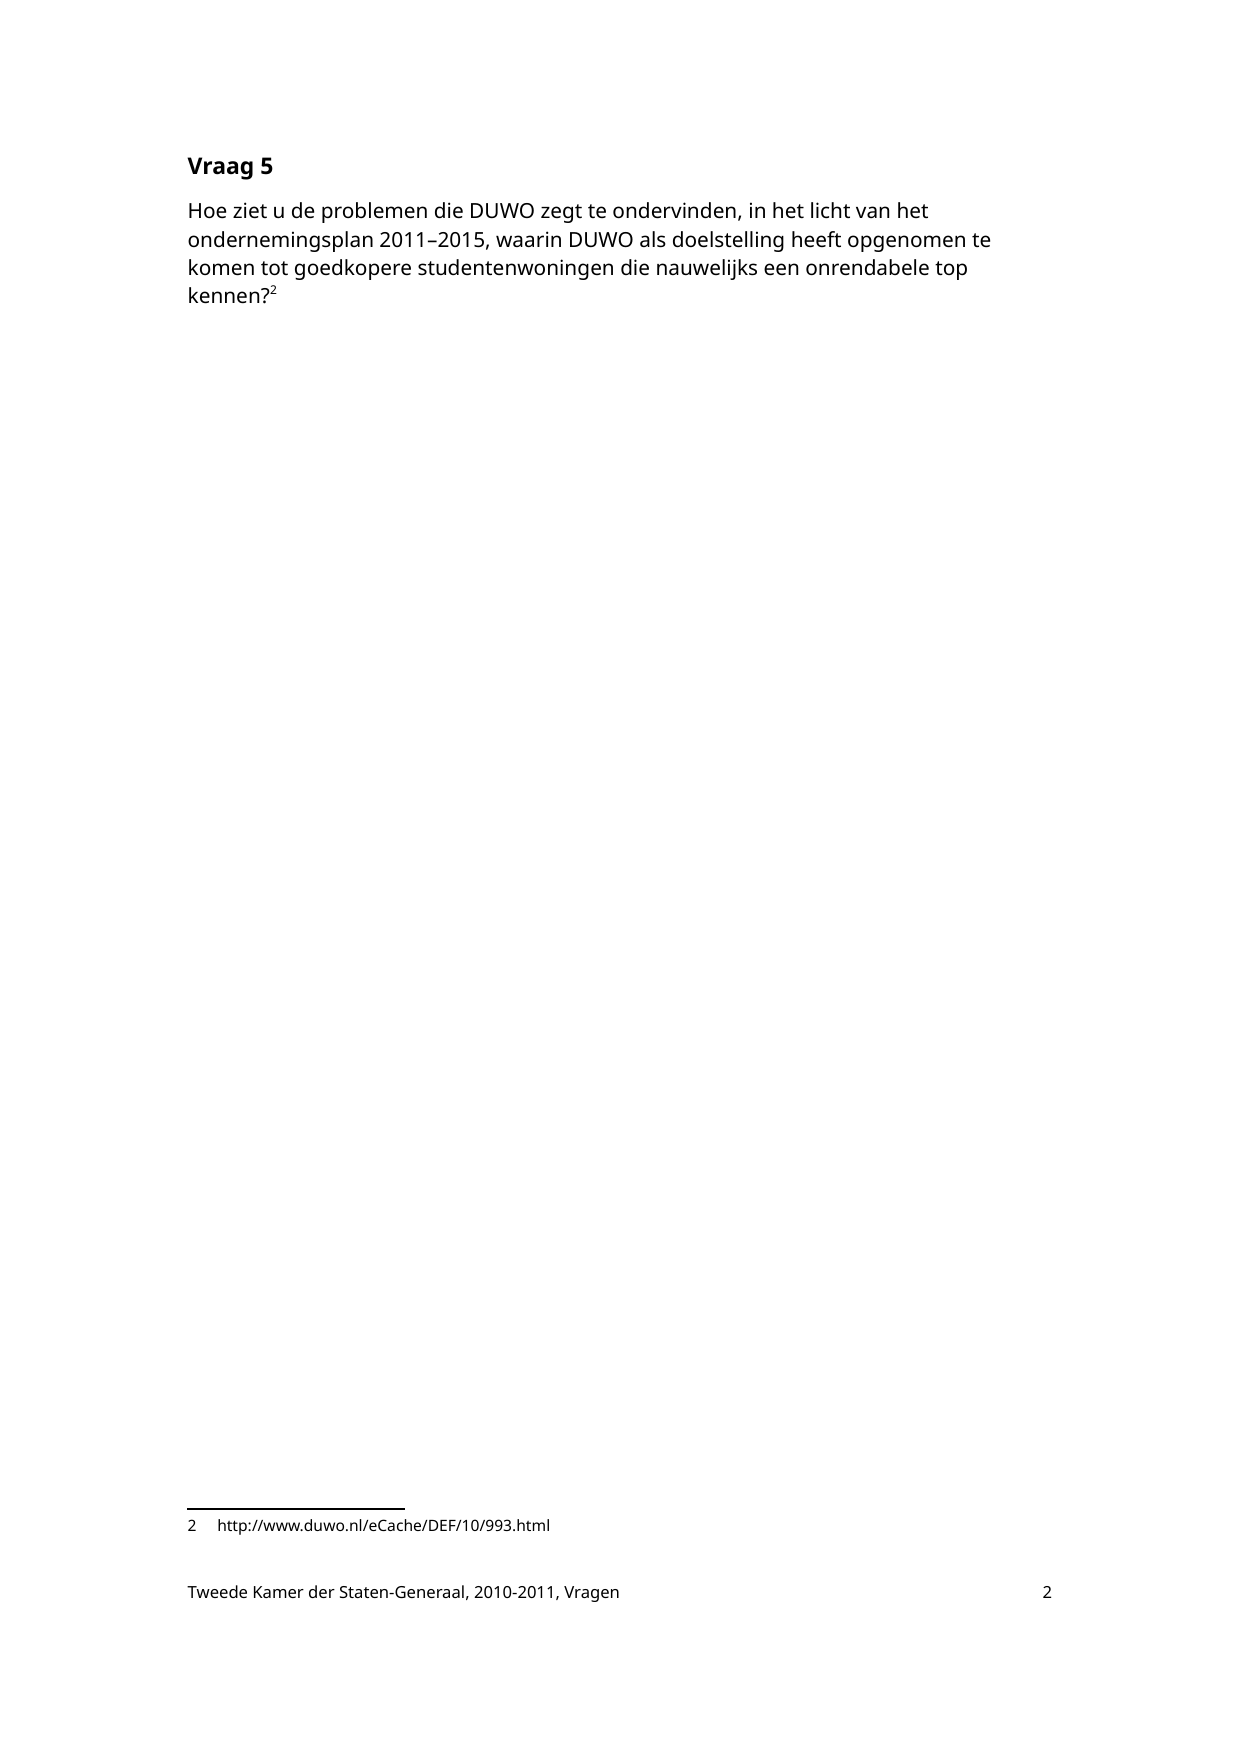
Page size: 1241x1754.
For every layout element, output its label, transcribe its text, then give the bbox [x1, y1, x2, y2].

text http://www.duwo.nl/eCache/DEF/10/993.html [187, 1508, 1053, 1536]
subtitle Vraag 5 [187, 150, 1053, 181]
text Hoe ziet u de problemen die DUWO zegt te ondervinden, in het licht van het ondernemingsplan 2011–2015, waarin DUWO als doelstelling heeft opgenomen te komen tot goedkopere studentenwoningen die nauwelijks een onrendabele top kennen? [187, 196, 1053, 310]
